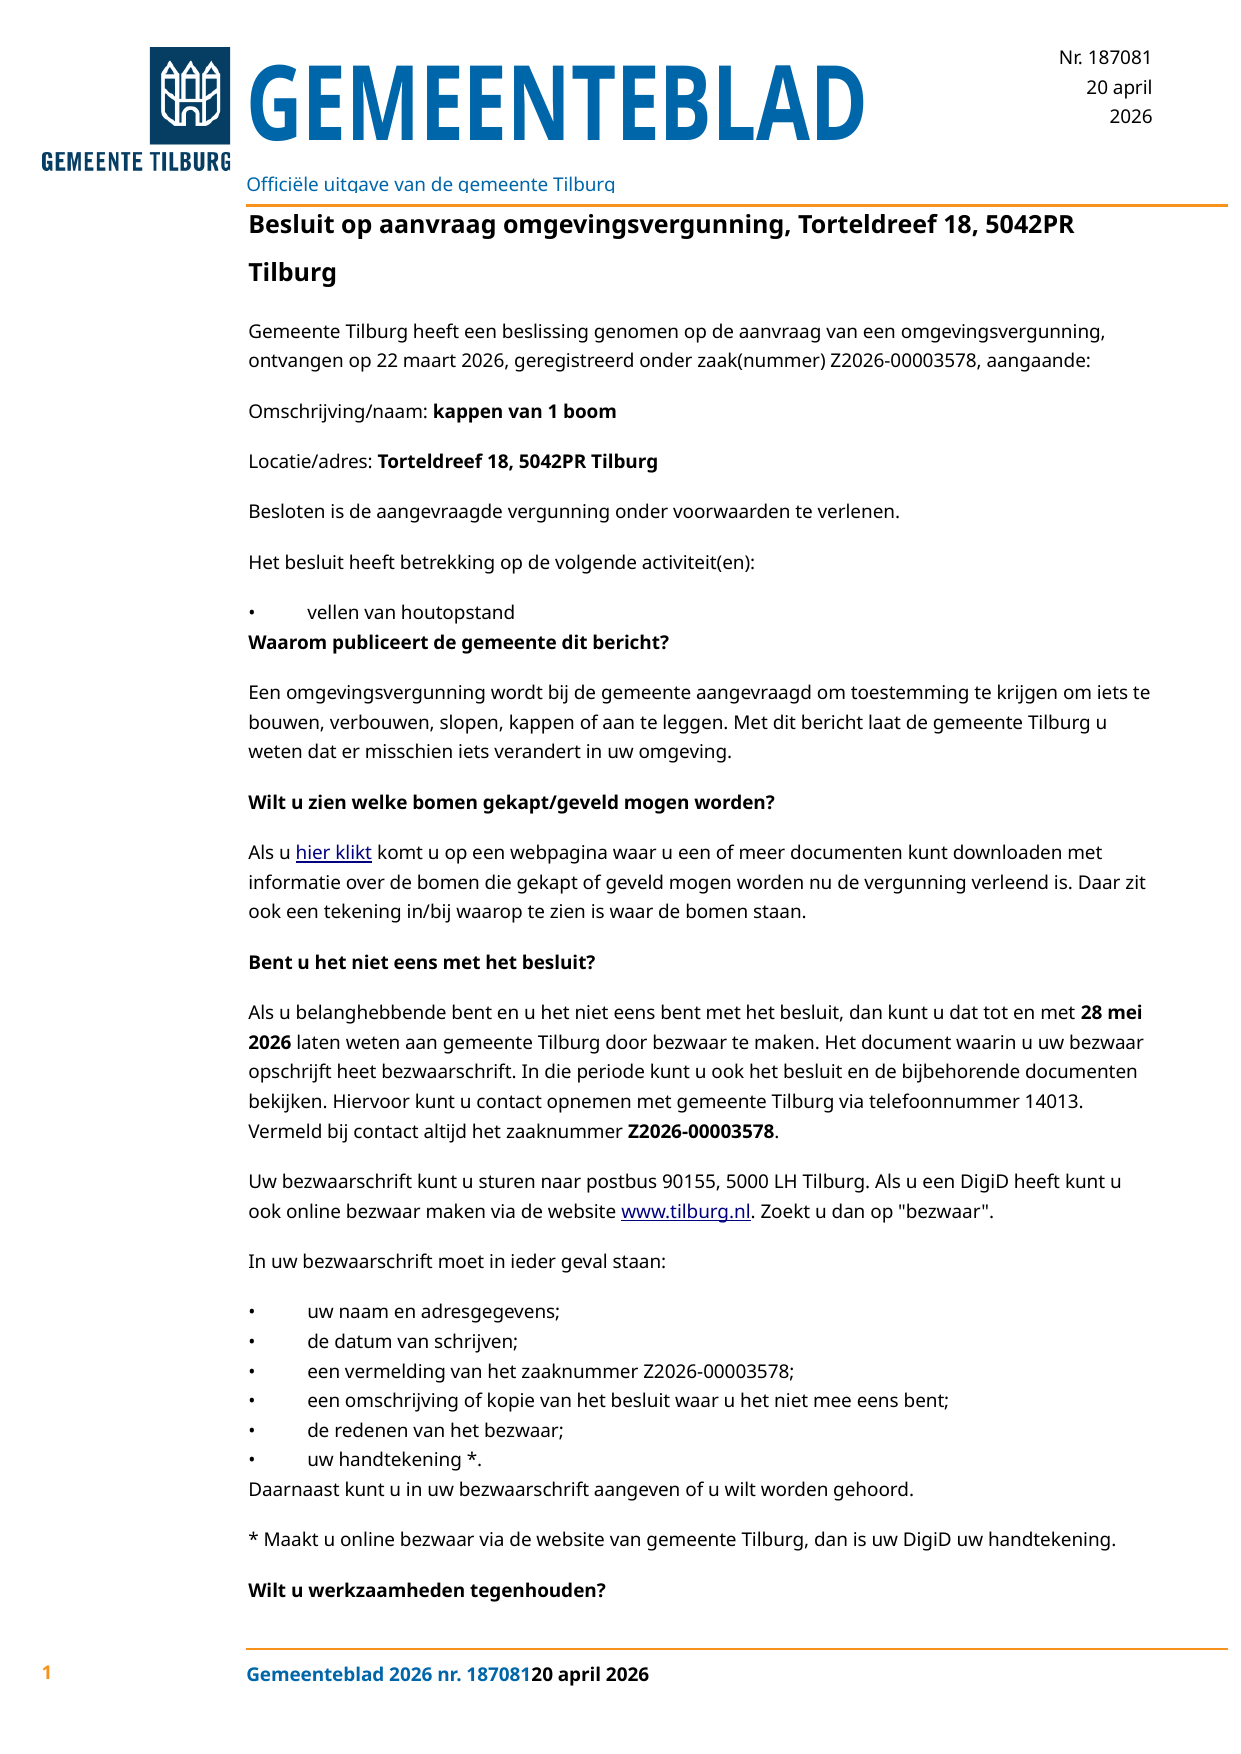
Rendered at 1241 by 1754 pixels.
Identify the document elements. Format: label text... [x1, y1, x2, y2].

text In uw bezwaarschrift moet in ieder geval staan: [248, 1248, 1152, 1274]
text Het besluit heeft betrekking op de volgende activiteit(en): [248, 549, 1152, 575]
list de redenen van het bezwaar; [248, 1417, 1152, 1443]
text Bent u het niet eens met het besluit? [248, 949, 1152, 975]
text Besloten is de aangevraagde vergunning onder voorwaarden te verlenen. [248, 499, 1152, 524]
text Besluit op aanvraag omgevingsvergunning, Torteldreef 18, 5042PR Tilburg [248, 207, 1152, 288]
list uw handtekening *. [248, 1447, 1152, 1472]
text * Maakt u online bezwaar via de website van gemeente Tilburg, dan is uw DigiD uw handtekening. [248, 1527, 1152, 1552]
picture [41, 47, 231, 172]
text Omschrijving/naam: kappen van 1 boom [248, 398, 1152, 424]
text Daarnaast kunt u in uw bezwaarschrift aangeven of u wilt worden gehoord. [248, 1476, 1152, 1502]
text Wilt u werkzaamheden tegenhouden? [248, 1577, 1152, 1603]
text Locatie/adres: Torteldreef 18, 5042PR Tilburg [248, 448, 1152, 474]
text Wilt u zien welke bomen gekapt/geveld mogen worden? [248, 789, 1152, 815]
list een omschrijving of kopie van het besluit waar u het niet mee eens bent; [248, 1387, 1152, 1413]
list uw naam en adresgegevens; [248, 1299, 1152, 1324]
text Uw bezwaarschrift kunt u sturen naar postbus 90155, 5000 LH Tilburg. Als u een DigiD heeft kunt u ook online bezwaar maken via de website www.tilburg.nl. Zoekt u dan op "bezwaar". [248, 1168, 1152, 1224]
text Als u hier klikt komt u op een webpagina waar u een of meer documenten kunt downloaden met informatie over de bomen die gekapt of geveld mogen worden nu de vergunning verleend is. Daar zit ook een tekening in/bij waarop te zien is waar de bomen staan. [248, 839, 1152, 924]
text Een omgevingsvergunning wordt bij de gemeente aangevraagd om toestemming te krijgen om iets te bouwen, verbouwen, slopen, kappen of aan te leggen. Met dit bericht laat de gemeente Tilburg u weten dat er misschien iets verandert in uw omgeving. [248, 679, 1152, 764]
list vellen van houtopstand [248, 599, 1152, 625]
text Als u belanghebbende bent en u het niet eens bent met het besluit, dan kunt u dat tot en met 28 mei 2026 laten weten aan gemeente Tilburg door bezwaar te maken. Het document waarin u uw bezwaar opschrijft heet bezwaarschrift. In die periode kunt u ook het besluit en de bijbehorende documenten bekijken. Hiervoor kunt u contact opnemen met gemeente Tilburg via telefoonnummer 14013. Vermeld bij contact altijd het zaaknummer Z2026-00003578. [248, 999, 1152, 1144]
text Gemeente Tilburg heeft een beslissing genomen op de aanvraag van een omgevingsvergunning, ontvangen op 22 maart 2026, geregistreerd onder zaak(nummer) Z2026-00003578, aangaande: [248, 318, 1152, 373]
list een vermelding van het zaaknummer Z2026-00003578; [248, 1358, 1152, 1384]
text Waarom publiceert de gemeente dit bericht? [248, 629, 1152, 655]
list de datum van schrijven; [248, 1328, 1152, 1354]
